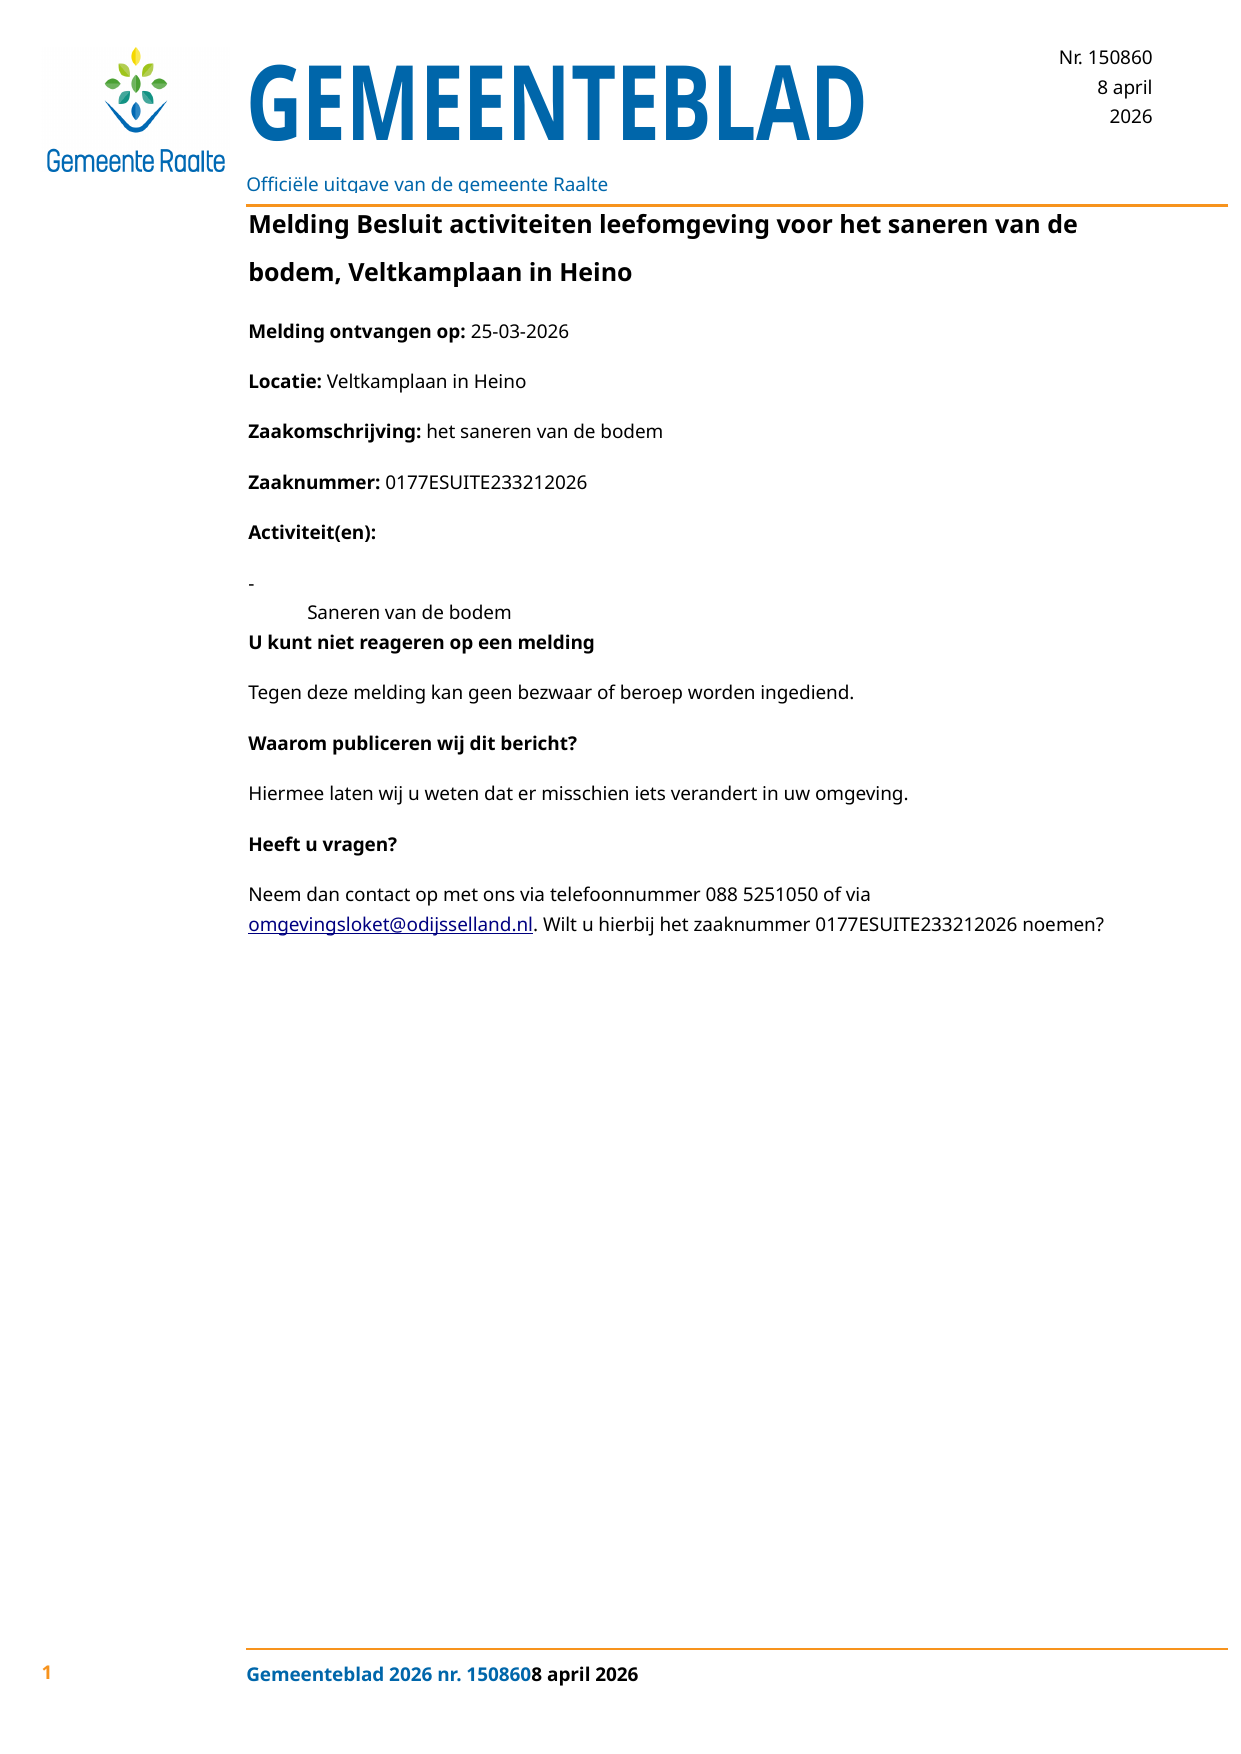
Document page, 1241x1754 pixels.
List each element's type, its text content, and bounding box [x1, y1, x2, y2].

text Locatie: Veltkamplaan in Heino [248, 368, 1152, 394]
text Melding ontvangen op: 25-03-2026 [248, 318, 1152, 344]
text Tegen deze melding kan geen bezwaar of beroep worden ingediend. [248, 679, 1152, 705]
list Saneren van de bodem [248, 599, 1152, 625]
text Melding Besluit activiteiten leefomgeving voor het saneren van de bodem, Veltkamplaan in Heino [248, 207, 1152, 288]
text Waarom publiceren wij dit bericht? [248, 730, 1152, 756]
text Hiermee laten wij u weten dat er misschien iets verandert in uw omgeving. [248, 780, 1152, 806]
text Heeft u vragen? [248, 831, 1152, 857]
text Neem dan contact op met ons via telefoonnummer 088 5251050 of via omgevingsloket@odijsselland.nl. Wilt u hierbij het zaaknummer 0177ESUITE233212026 noemen? [248, 881, 1152, 937]
text Activiteit(en): [248, 519, 1152, 545]
text U kunt niet reageren op een melding [248, 629, 1152, 655]
text Zaakomschrijving: het saneren van de bodem [248, 419, 1152, 444]
text Zaaknummer: 0177ESUITE233212026 [248, 469, 1152, 495]
picture [41, 47, 231, 172]
